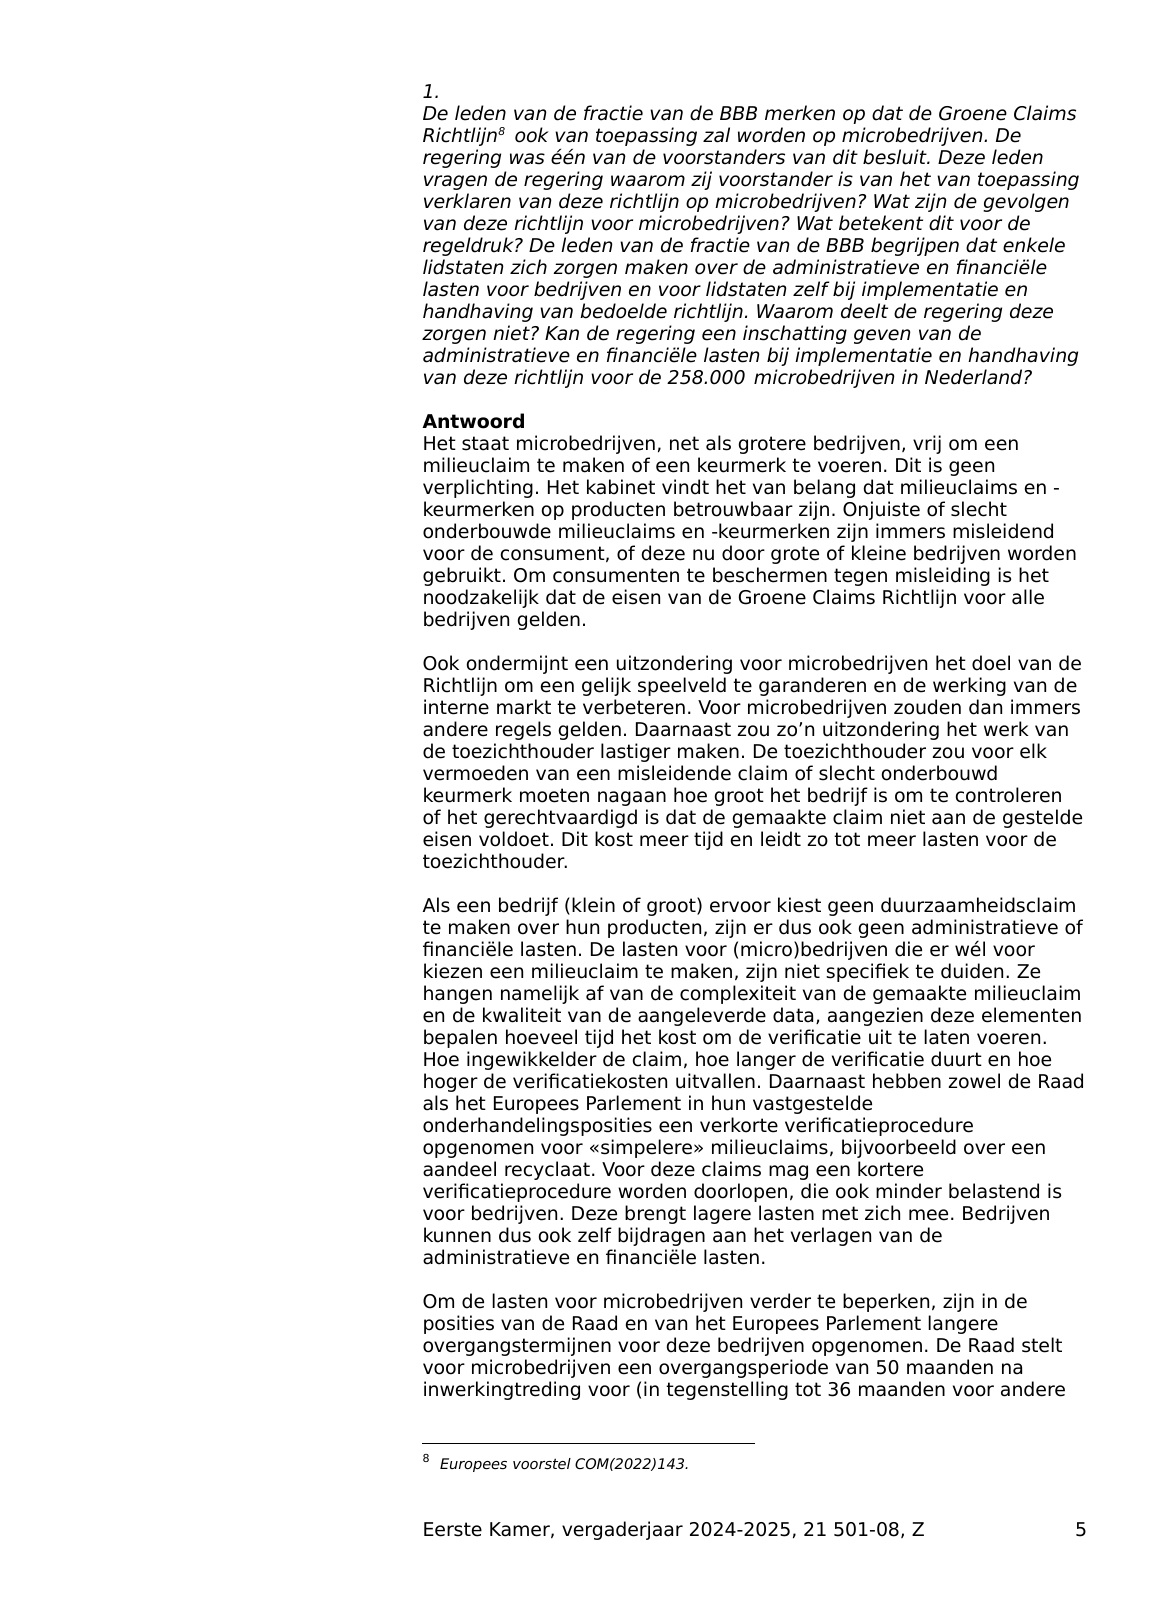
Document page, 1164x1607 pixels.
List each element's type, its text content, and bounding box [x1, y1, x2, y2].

text Europees voorstel COM(2022)143. [422, 1452, 1087, 1474]
text Het staat microbedrijven, net als grotere bedrijven, vrij om een milieuclaim te maken of een keurmerk te voeren. Dit is geen verplichting. Het kabinet vindt het van belang dat milieuclaims en -keurmerken op producten betrouwbaar zijn. Onjuiste of slecht onderbouwde milieuclaims en -keurmerken zijn immers misleidend voor de consument, of deze nu door grote of kleine bedrijven worden gebruikt. Om consumenten te beschermen tegen misleiding is het noodzakelijk dat de eisen van de Groene Claims Richtlijn voor alle bedrijven gelden. [422, 433, 1087, 631]
text Als een bedrijf (klein of groot) ervoor kiest geen duurzaamheidsclaim te maken over hun producten, zijn er dus ook geen administratieve of financiële lasten. De lasten voor (micro)bedrijven die er wél voor kiezen een milieuclaim te maken, zijn niet specifiek te duiden. Ze hangen namelijk af van de complexiteit van de gemaakte milieuclaim en de kwaliteit van de aangeleverde data, aangezien deze elementen bepalen hoeveel tijd het kost om de verificatie uit te laten voeren. Hoe ingewikkelder de claim, hoe langer de verificatie duurt en hoe hoger de verificatiekosten uitvallen. Daarnaast hebben zowel de Raad als het Europees Parlement in hun vastgestelde onderhandelingsposities een verkorte verificatieprocedure opgenomen voor «simpelere» milieuclaims, bijvoorbeeld over een aandeel recyclaat. Voor deze claims mag een kortere verificatieprocedure worden doorlopen, die ook minder belastend is voor bedrijven. Deze brengt lagere lasten met zich mee. Bedrijven kunnen dus ook zelf bijdragen aan het verlagen van de administratieve en financiële lasten. [422, 895, 1087, 1269]
text De leden van de fractie van de BBB merken op dat de Groene Claims Richtlijn ook van toepassing zal worden op microbedrijven. De regering was één van de voorstanders van dit besluit. Deze leden vragen de regering waarom zij voorstander is van het van toepassing verklaren van deze richtlijn op microbedrijven? Wat zijn de gevolgen van deze richtlijn voor microbedrijven? Wat betekent dit voor de regeldruk? De leden van de fractie van de BBB begrijpen dat enkele lidstaten zich zorgen maken over de administratieve en financiële lasten voor bedrijven en voor lidstaten zelf bij implementatie en handhaving van bedoelde richtlijn. Waarom deelt de regering deze zorgen niet? Kan de regering een inschatting geven van de administratieve en financiële lasten bij implementatie en handhaving van deze richtlijn voor de 258.000 microbedrijven in Nederland? [422, 103, 1087, 389]
text Ook ondermijnt een uitzondering voor microbedrijven het doel van de Richtlijn om een gelijk speelveld te garanderen en de werking van de interne markt te verbeteren. Voor microbedrijven zouden dan immers andere regels gelden. Daarnaast zou zo’n uitzondering het werk van de toezichthouder lastiger maken. De toezichthouder zou voor elk vermoeden van een misleidende claim of slecht onderbouwd keurmerk moeten nagaan hoe groot het bedrijf is om te controleren of het gerechtvaardigd is dat de gemaakte claim niet aan de gestelde eisen voldoet. Dit kost meer tijd en leidt zo tot meer lasten voor de toezichthouder. [422, 653, 1087, 873]
text 1. [422, 81, 1087, 103]
text Om de lasten voor microbedrijven verder te beperken, zijn in de posities van de Raad en van het Europees Parlement langere overgangstermijnen voor deze bedrijven opgenomen. De Raad stelt voor microbedrijven een overgangsperiode van 50 maanden na inwerkingtreding voor (in tegenstelling tot 36 maanden voor andere [422, 1291, 1087, 1401]
text Antwoord [422, 411, 1087, 433]
